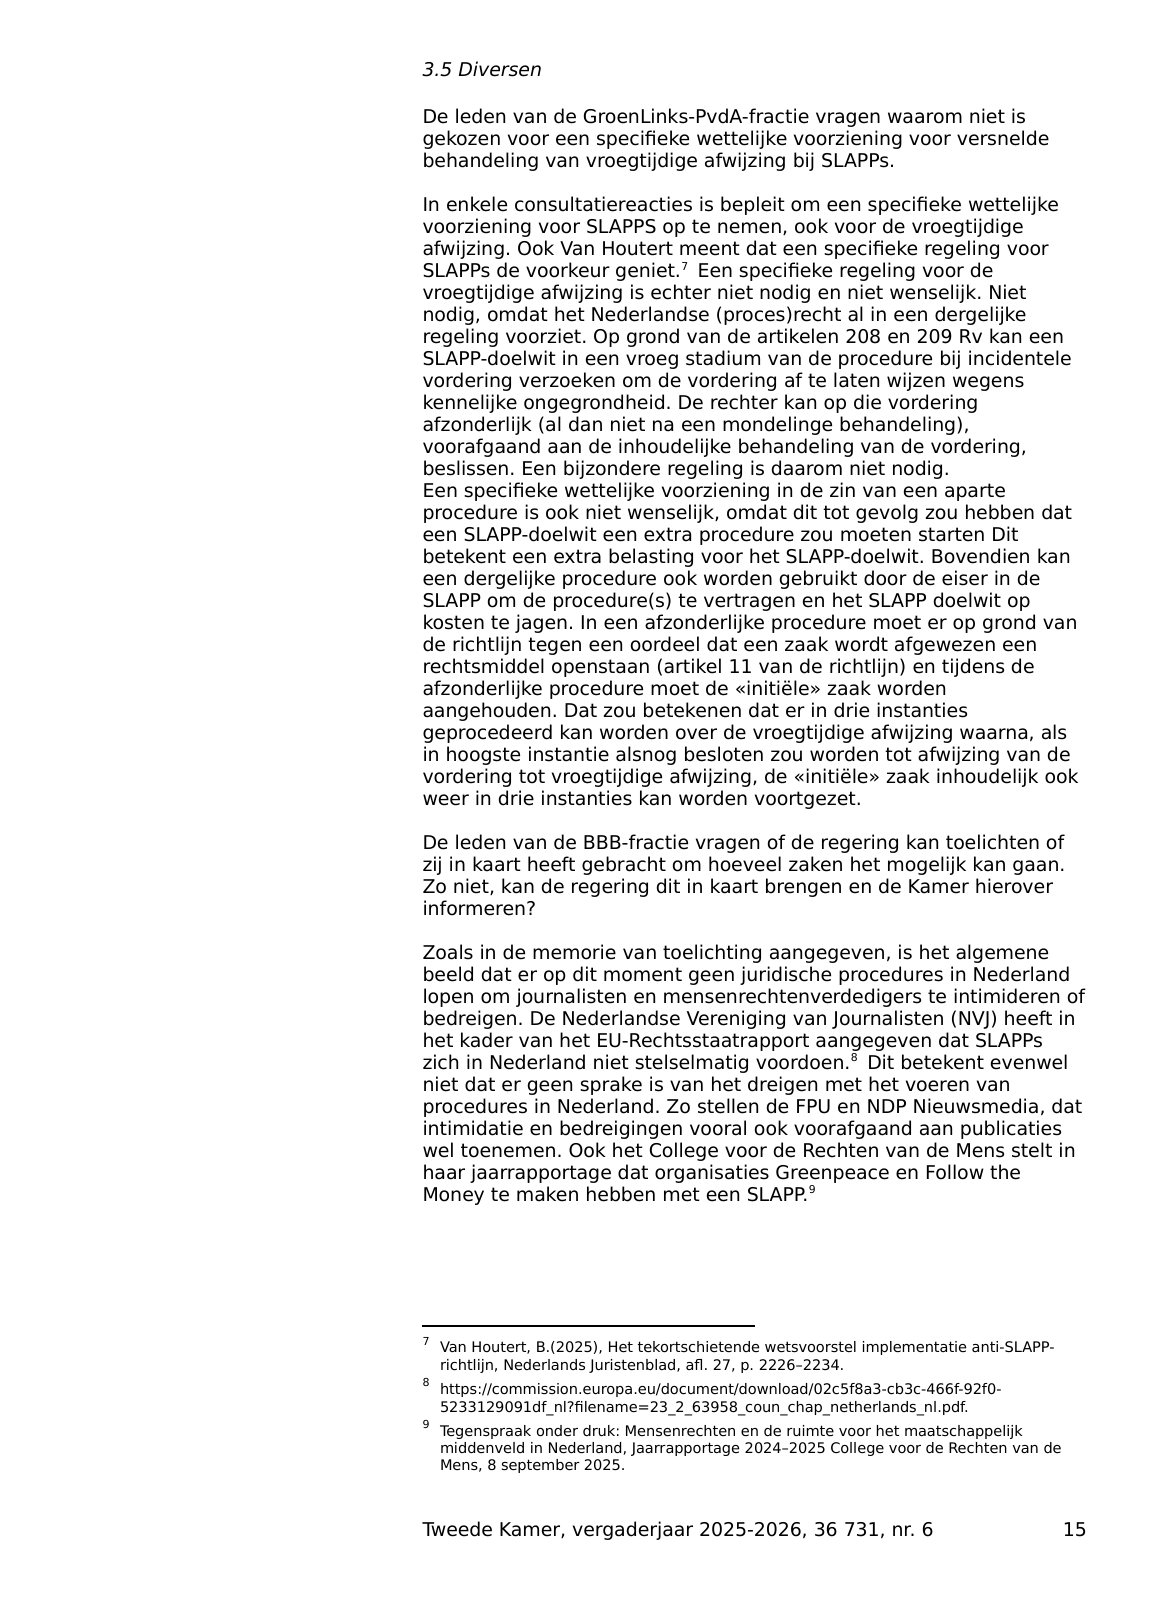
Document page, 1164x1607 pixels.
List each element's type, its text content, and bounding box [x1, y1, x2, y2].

text https://commission.europa.eu/document/download/02c5f8a3-cb3c-466f-92f0-5233129091df_nl?filename=23_2_63958_coun_chap_netherlands_nl.pdf. [422, 1377, 1087, 1416]
subtitle 3.5 Diversen [422, 59, 1087, 81]
text Zoals in de memorie van toelichting aangegeven, is het algemene beeld dat er op dit moment geen juridische procedures in Nederland lopen om journalisten en mensenrechtenverdedigers te intimideren of bedreigen. De Nederlandse Vereniging van Journalisten (NVJ) heeft in het kader van het EU-Rechtsstaatrapport aangegeven dat SLAPPs zich in Nederland niet stelselmatig voordoen. Dit betekent evenwel niet dat er geen sprake is van het dreigen met het voeren van procedures in Nederland. Zo stellen de FPU en NDP Nieuwsmedia, dat intimidatie en bedreigingen vooral ook voorafgaand aan publicaties wel toenemen. Ook het College voor de Rechten van de Mens stelt in haar jaarrapportage dat organisaties Greenpeace en Follow the Money te maken hebben met een SLAPP. [422, 942, 1087, 1206]
text Een specifieke wettelijke voorziening in de zin van een aparte procedure is ook niet wenselijk, omdat dit tot gevolg zou hebben dat een SLAPP-doelwit een extra procedure zou moeten starten Dit betekent een extra belasting voor het SLAPP-doelwit. Bovendien kan een dergelijke procedure ook worden gebruikt door de eiser in de SLAPP om de procedure(s) te vertragen en het SLAPP doelwit op kosten te jagen. In een afzonderlijke procedure moet er op grond van de richtlijn tegen een oordeel dat een zaak wordt afgewezen een rechtsmiddel openstaan (artikel 11 van de richtlijn) en tijdens de afzonderlijke procedure moet de «initiële» zaak worden aangehouden. Dat zou betekenen dat er in drie instanties geprocedeerd kan worden over de vroegtijdige afwijzing waarna, als in hoogste instantie alsnog besloten zou worden tot afwijzing van de vordering tot vroegtijdige afwijzing, de «initiële» zaak inhoudelijk ook weer in drie instanties kan worden voortgezet. [422, 480, 1087, 809]
text Tegenspraak onder druk: Mensenrechten en de ruimte voor het maatschappelijk middenveld in Nederland, Jaarrapportage 2024–2025 College voor de Rechten van de Mens, 8 september 2025. [422, 1418, 1087, 1474]
text De leden van de BBB-fractie vragen of de regering kan toelichten of zij in kaart heeft gebracht om hoeveel zaken het mogelijk kan gaan. Zo niet, kan de regering dit in kaart brengen en de Kamer hierover informeren? [422, 832, 1087, 920]
text In enkele consultatiereacties is bepleit om een specifieke wettelijke voorziening voor SLAPPS op te nemen, ook voor de vroegtijdige afwijzing. Ook Van Houtert meent dat een specifieke regeling voor SLAPPs de voorkeur geniet. Een specifieke regeling voor de vroegtijdige afwijzing is echter niet nodig en niet wenselijk. Niet nodig, omdat het Nederlandse (proces)recht al in een dergelijke regeling voorziet. Op grond van de artikelen 208 en 209 Rv kan een SLAPP-doelwit in een vroeg stadium van de procedure bij incidentele vordering verzoeken om de vordering af te laten wijzen wegens kennelijke ongegrondheid. De rechter kan op die vordering afzonderlijk (al dan niet na een mondelinge behandeling), voorafgaand aan de inhoudelijke behandeling van de vordering, beslissen. Een bijzondere regeling is daarom niet nodig. [422, 194, 1087, 480]
text De leden van de GroenLinks-PvdA-fractie vragen waarom niet is gekozen voor een specifieke wettelijke voorziening voor versnelde behandeling van vroegtijdige afwijzing bij SLAPPs. [422, 106, 1087, 172]
text Van Houtert, B.(2025), Het tekortschietende wetsvoorstel implementatie anti-SLAPP-richtlijn, Nederlands Juristenblad, afl. 27, p. 2226–2234. [422, 1335, 1087, 1374]
